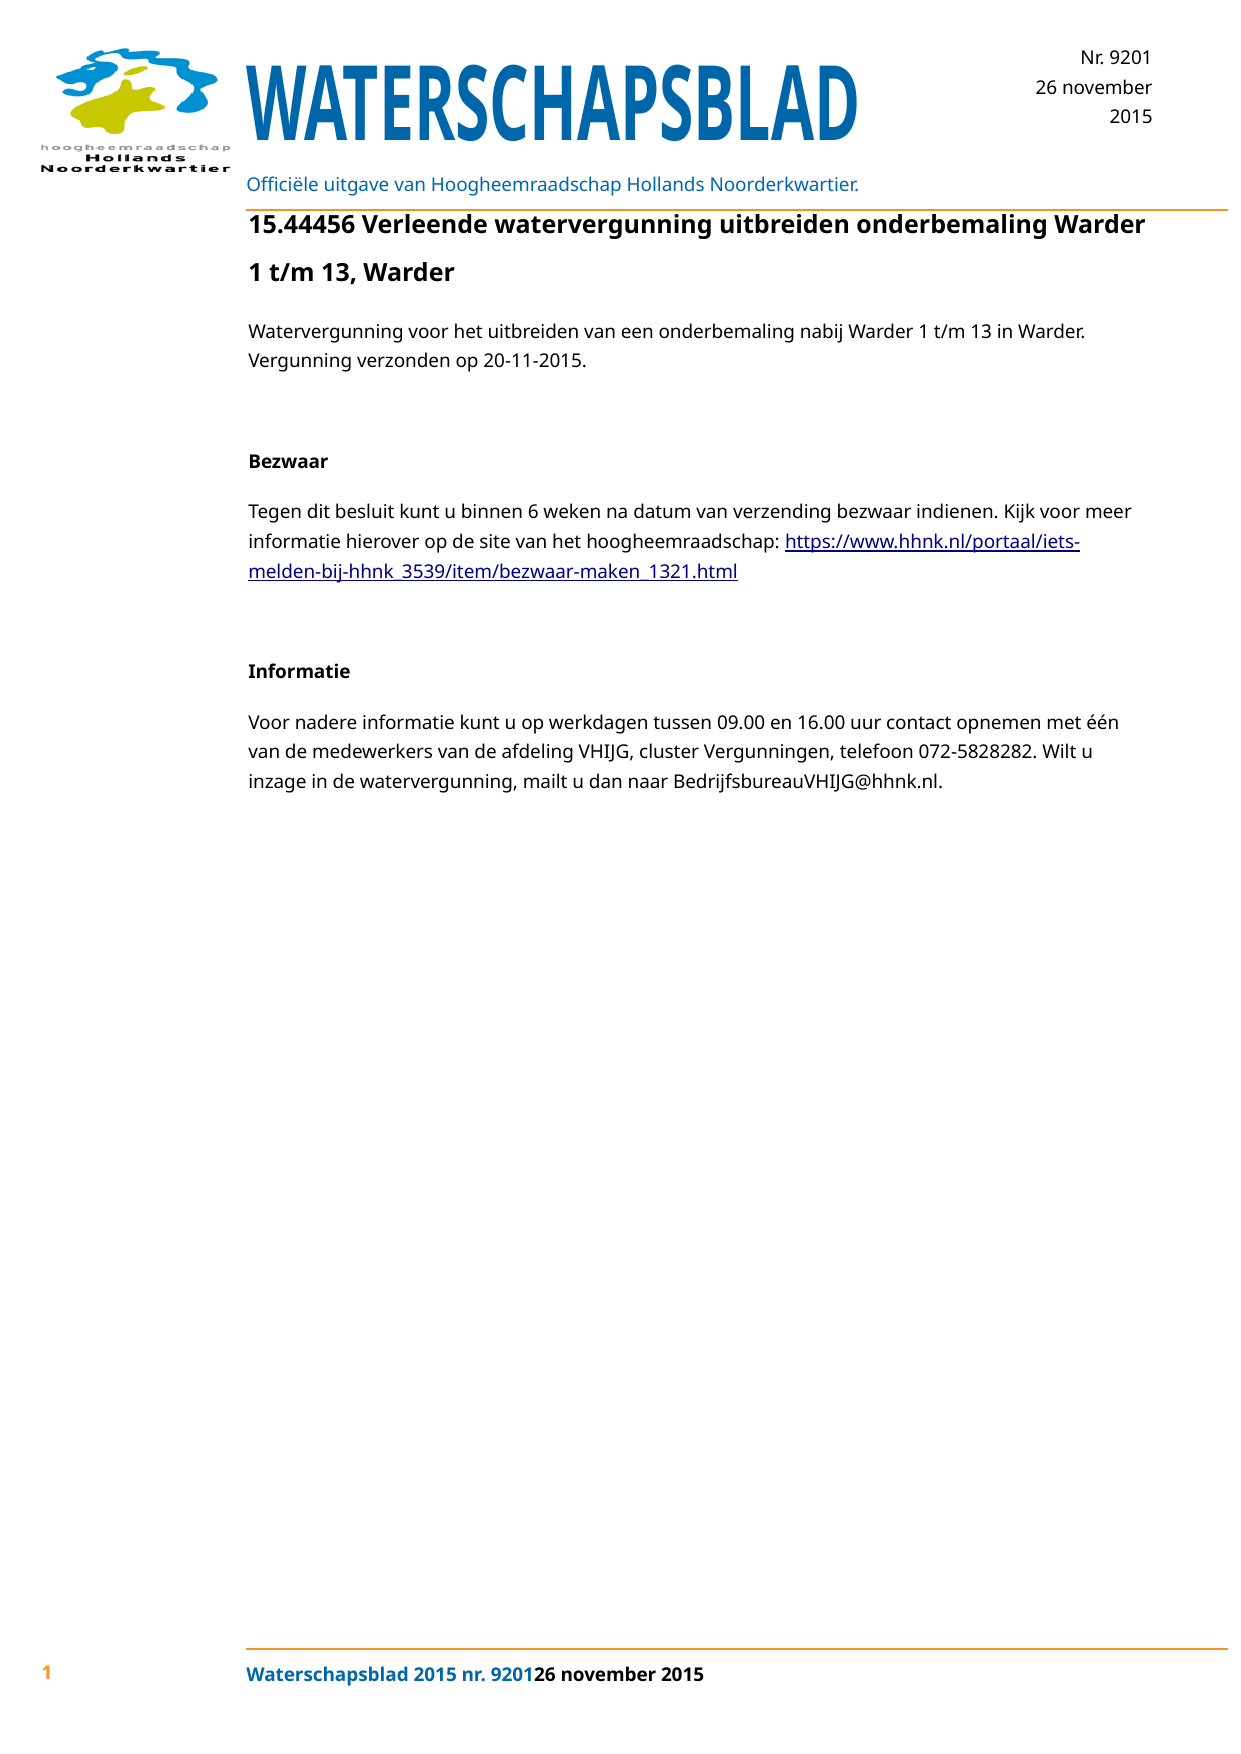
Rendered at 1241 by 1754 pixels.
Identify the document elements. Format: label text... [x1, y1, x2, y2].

text Bezwaar [248, 448, 1152, 474]
picture [41, 47, 231, 172]
text Tegen dit besluit kunt u binnen 6 weken na datum van verzending bezwaar indienen. Kijk voor meer informatie hierover op de site van het hoogheemraadschap: https://www.hhnk.nl/portaal/iets-melden-bij-hhnk_3539/item/bezwaar-maken_1321.html [248, 499, 1152, 584]
text 15.44456 Verleende watervergunning uitbreiden onderbemaling Warder 1 t/m 13, Warder [248, 211, 1152, 288]
text Watervergunning voor het uitbreiden van een onderbemaling nabij Warder 1 t/m 13 in Warder. Vergunning verzonden op 20-11-2015. [248, 318, 1152, 373]
text Informatie [248, 659, 1152, 684]
text Voor nadere informatie kunt u op werkdagen tussen 09.00 en 16.00 uur contact opnemen met één van de medewerkers van de afdeling VHIJG, cluster Vergunningen, telefoon 072-5828282. Wilt u inzage in de watervergunning, mailt u dan naar BedrijfsbureauVHIJG@hhnk.nl. [248, 709, 1152, 794]
